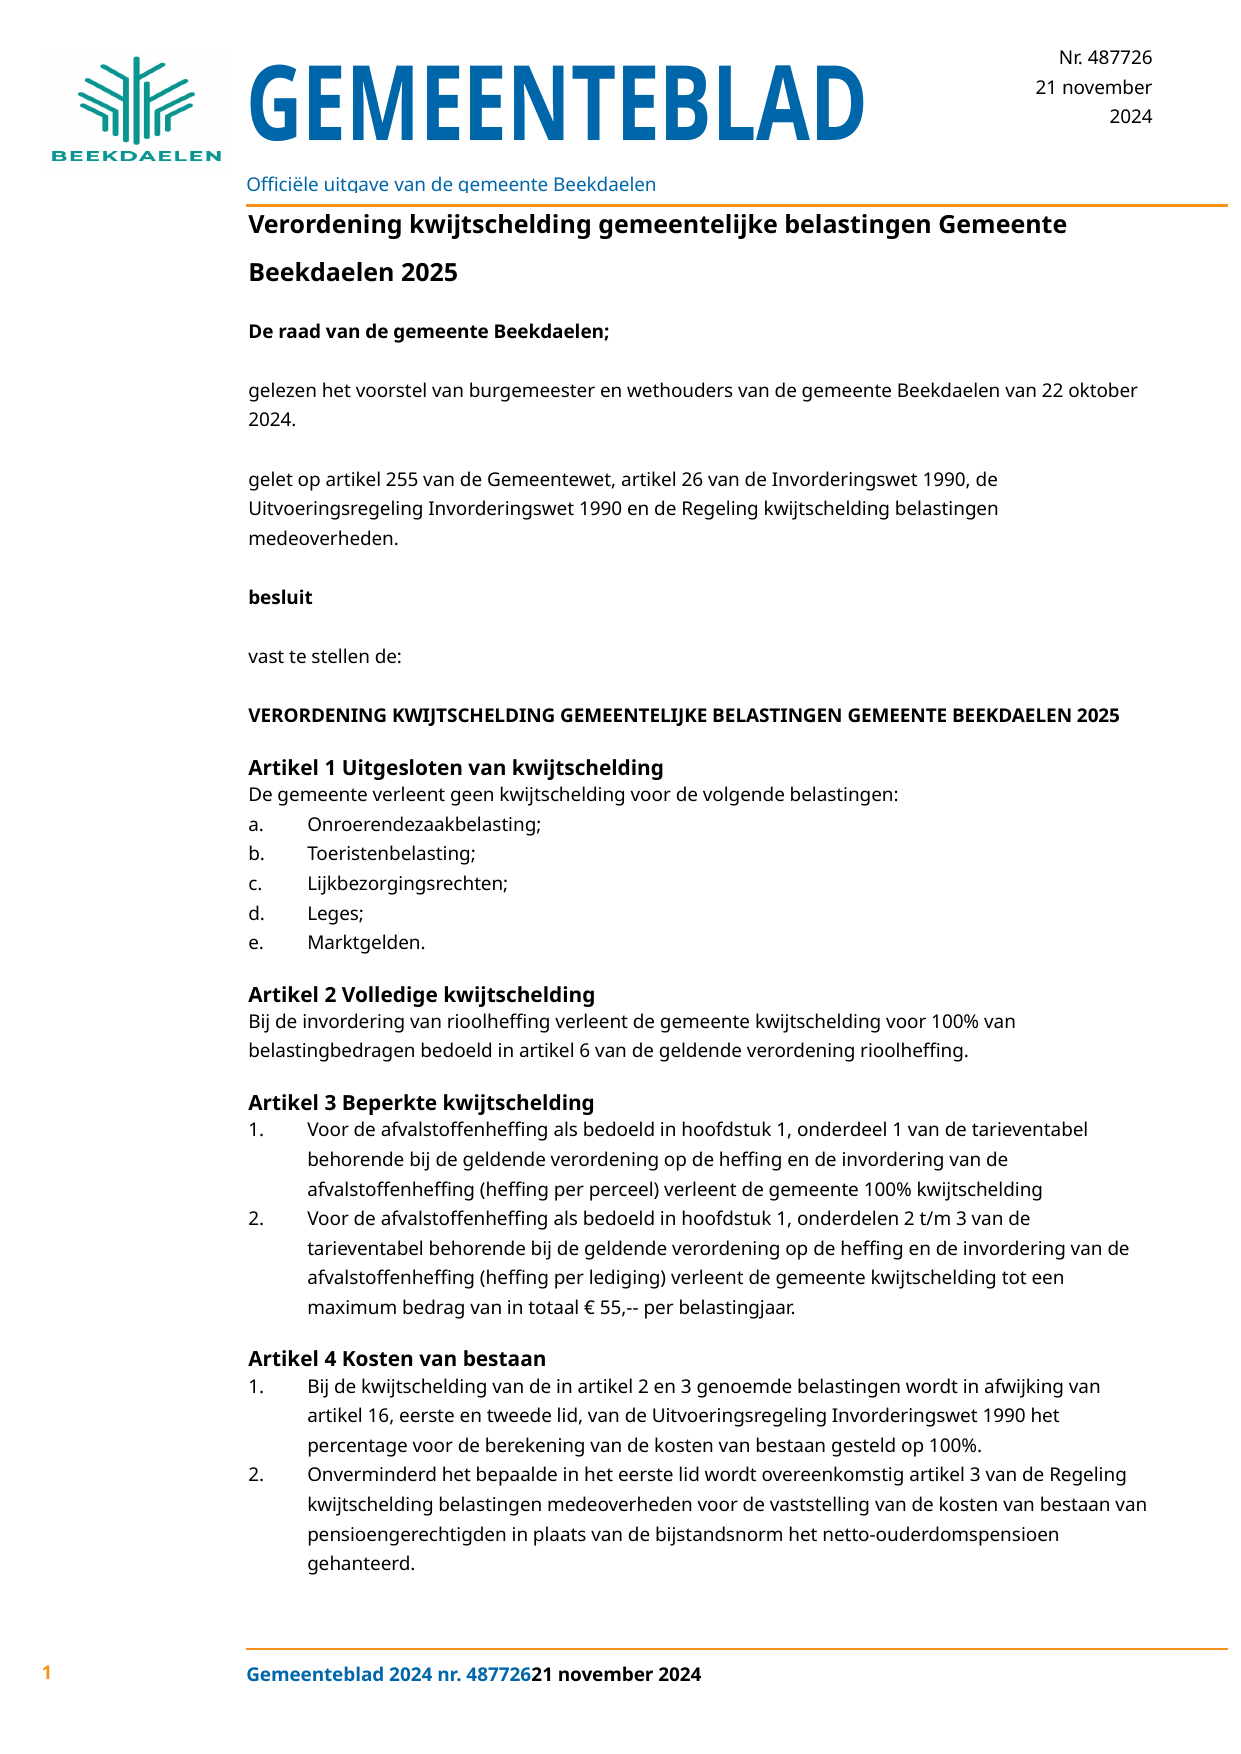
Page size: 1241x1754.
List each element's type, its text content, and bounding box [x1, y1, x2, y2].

list Onroerendezaakbelasting; [248, 811, 1152, 837]
text Bij de invordering van rioolheffing verleent de gemeente kwijtschelding voor 100% van belastingbedragen bedoeld in artikel 6 van de geldende verordening rioolheffing. [248, 1008, 1152, 1063]
list Lijkbezorgingsrechten; [248, 870, 1152, 896]
text Artikel 4 Kosten van bestaan [248, 1344, 1152, 1373]
text Artikel 2 Volledige kwijtschelding [248, 980, 1152, 1008]
list Onverminderd het bepaalde in het eerste lid wordt overeenkomstig artikel 3 van de Regeling kwijtschelding belastingen medeoverheden voor de vaststelling van de kosten van bestaan van pensioengerechtigden in plaats van de bijstandsnorm het netto-ouderdomspensioen gehanteerd. [248, 1462, 1152, 1576]
text Verordening kwijtschelding gemeentelijke belastingen Gemeente Beekdaelen 2025 [248, 207, 1152, 288]
text De raad van de gemeente Beekdaelen; [248, 318, 1152, 344]
text besluit [248, 584, 1152, 610]
list Leges; [248, 900, 1152, 925]
list Bij de kwijtschelding van de in artikel 2 en 3 genoemde belastingen wordt in afwijking van artikel 16, eerste en tweede lid, van de Uitvoeringsregeling Invorderingswet 1990 het percentage voor de berekening van de kosten van bestaan gesteld op 100%. [248, 1373, 1152, 1458]
list Toeristenbelasting; [248, 841, 1152, 866]
list Voor de afvalstoffenheffing als bedoeld in hoofdstuk 1, onderdeel 1 van de tarieventabel behorende bij de geldende verordening op de heffing en de invordering van de afvalstoffenheffing (heffing per perceel) verleent de gemeente 100% kwijtschelding [248, 1117, 1152, 1201]
text VERORDENING KWIJTSCHELDING GEMEENTELIJKE BELASTINGEN GEMEENTE BEEKDAELEN 2025 [248, 702, 1152, 728]
picture [41, 47, 231, 172]
text vast te stellen de: [248, 643, 1152, 669]
text gelet op artikel 255 van de Gemeentewet, artikel 26 van de Invorderingswet 1990, de Uitvoeringsregeling Invorderingswet 1990 en de Regeling kwijtschelding belastingen medeoverheden. [248, 466, 1152, 551]
list Marktgelden. [248, 929, 1152, 955]
text gelezen het voorstel van burgemeester en wethouders van de gemeente Beekdaelen van 22 oktober 2024. [248, 377, 1152, 432]
list Voor de afvalstoffenheffing als bedoeld in hoofdstuk 1, onderdelen 2 t/m 3 van de tarieventabel behorende bij de geldende verordening op de heffing en de invordering van de afvalstoffenheffing (heffing per lediging) verleent de gemeente kwijtschelding tot een maximum bedrag van in totaal € 55,-- per belastingjaar. [248, 1205, 1152, 1320]
text Artikel 1 Uitgesloten van kwijtschelding [248, 753, 1152, 781]
text De gemeente verleent geen kwijtschelding voor de volgende belastingen: [248, 781, 1152, 807]
text Artikel 3 Beperkte kwijtschelding [248, 1088, 1152, 1117]
